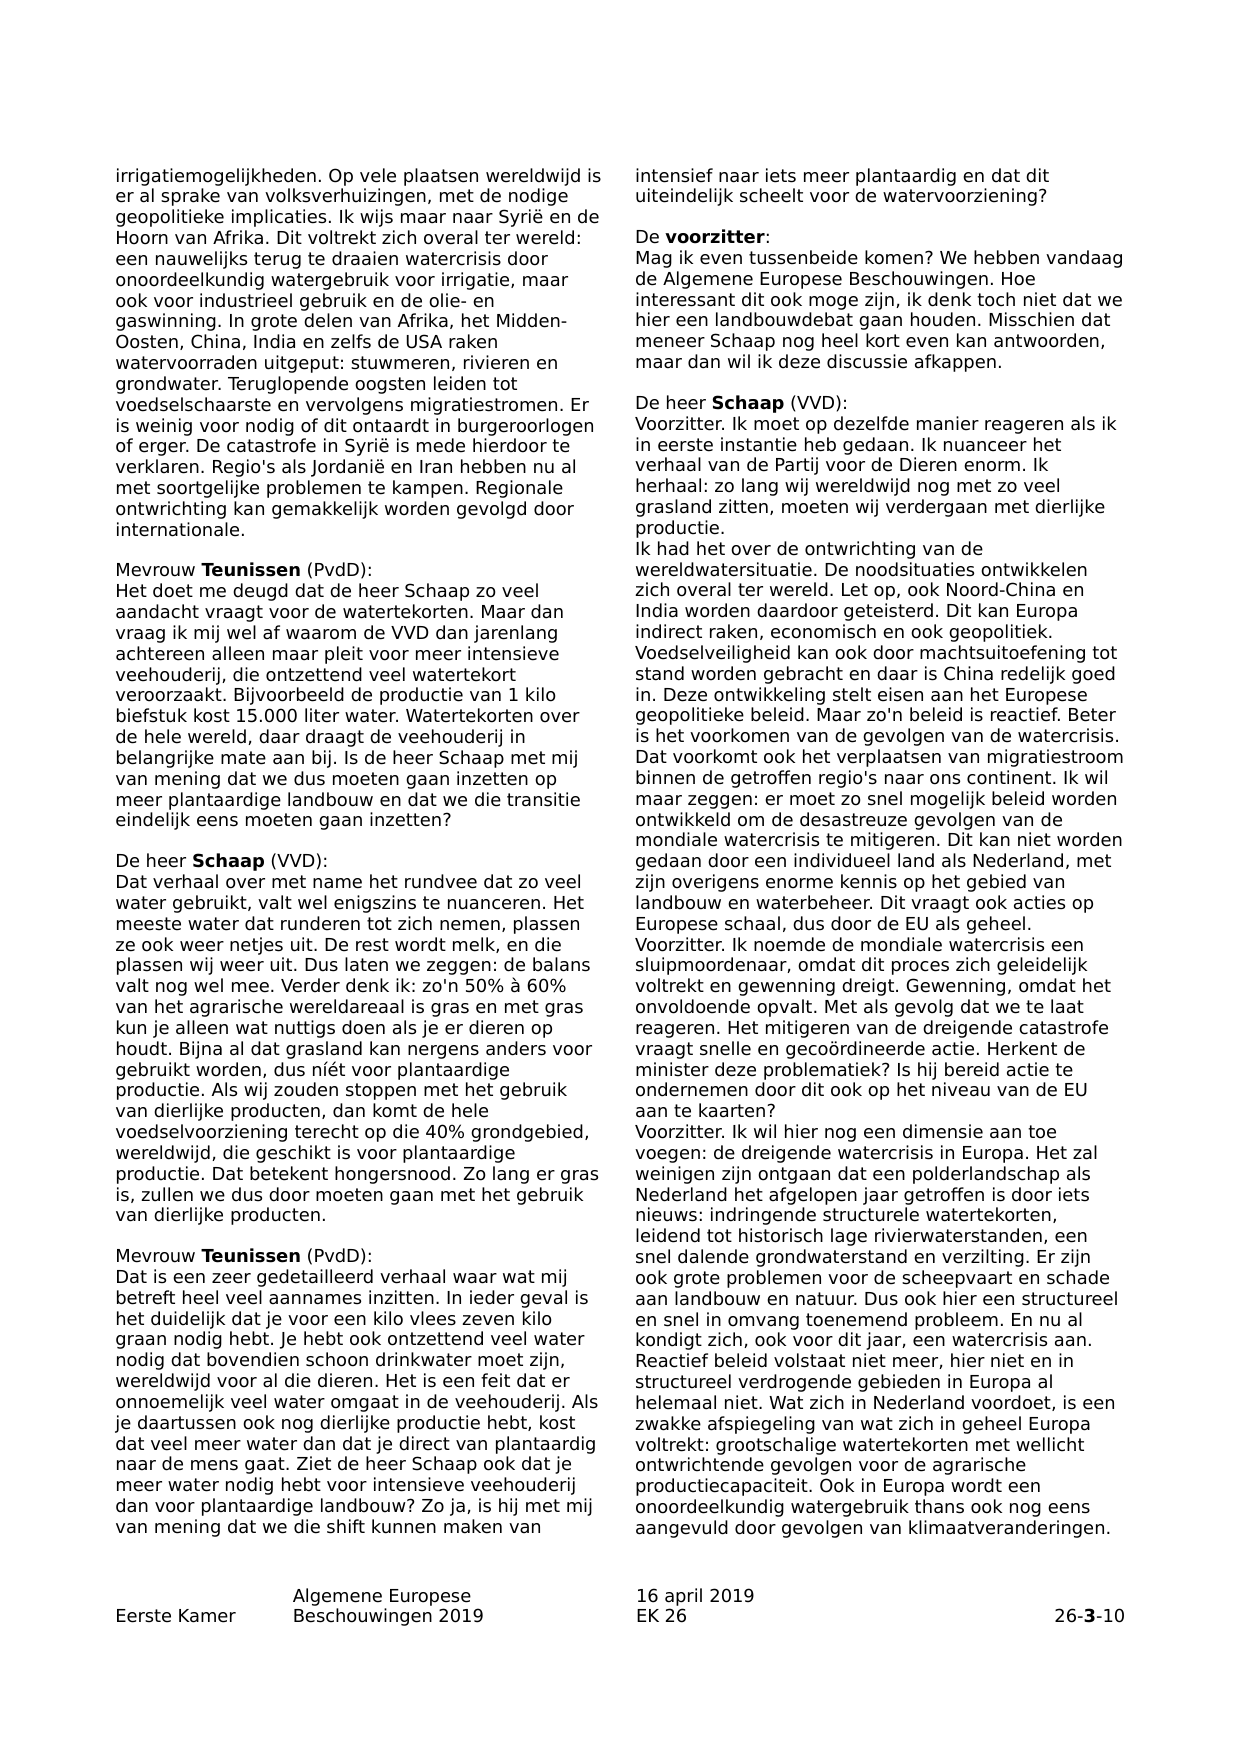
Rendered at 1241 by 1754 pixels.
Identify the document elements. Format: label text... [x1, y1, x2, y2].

text Dat verhaal over met name het rundvee dat zo veel water gebruikt, valt wel enigszins te nuanceren. Het meeste water dat runderen tot zich nemen, plassen ze ook weer netjes uit. De rest wordt melk, en die plassen wij weer uit. Dus laten we zeggen: de balans valt nog wel mee. Verder denk ik: zo'n 50% à 60% van het agrarische wereldareaal is gras en met gras kun je alleen wat nuttigs doen als je er dieren op houdt. Bijna al dat grasland kan nergens anders voor gebruikt worden, dus níét voor plantaardige productie. Als wij zouden stoppen met het gebruik van dierlijke producten, dan komt de hele voedselvoorziening terecht op die 40% grondgebied, wereldwijd, die geschikt is voor plantaardige productie. Dat betekent hongersnood. Zo lang er gras is, zullen we dus door moeten gaan met het gebruik van dierlijke producten. [115, 872, 605, 1226]
text Dat is een zeer gedetailleerd verhaal waar wat mij betreft heel veel aannames inzitten. In ieder geval is het duidelijk dat je voor een kilo vlees zeven kilo graan nodig hebt. Je hebt ook ontzettend veel water nodig dat bovendien schoon drinkwater moet zijn, wereldwijd voor al die dieren. Het is een feit dat er onnoemelijk veel water omgaat in de veehouderij. Als je daartussen ook nog dierlijke productie hebt, kost dat veel meer water dan dat je direct van plantaardig naar de mens gaat. Ziet de heer Schaap ook dat je meer water nodig hebt voor intensieve veehouderij dan voor plantaardige landbouw? Zo ja, is hij met mij van mening dat we die shift kunnen maken van [115, 1267, 605, 1537]
text Het doet me deugd dat de heer Schaap zo veel aandacht vraagt voor de watertekorten. Maar dan vraag ik mij wel af waarom de VVD dan jarenlang achtereen alleen maar pleit voor meer intensieve veehouderij, die ontzettend veel watertekort veroorzaakt. Bijvoorbeeld de productie van 1 kilo biefstuk kost 15.000 liter water. Watertekorten over de hele wereld, daar draagt de veehouderij in belangrijke mate aan bij. Is de heer Schaap met mij van mening dat we dus moeten gaan inzetten op meer plantaardige landbouw en dat we die transitie eindelijk eens moeten gaan inzetten? [115, 581, 605, 831]
text Mevrouw Teunissen (PvdD): [115, 560, 605, 581]
text Voorzitter. Ik moet op dezelfde manier reageren als ik in eerste instantie heb gedaan. Ik nuanceer het verhaal van de Partij voor de Dieren enorm. Ik herhaal: zo lang wij wereldwijd nog met zo veel grasland zitten, moeten wij verdergaan met dierlijke productie. [635, 413, 1125, 538]
text De heer Schaap (VVD): [115, 851, 605, 872]
text Mag ik even tussenbeide komen? We hebben vandaag de Algemene Europese Beschouwingen. Hoe interessant dit ook moge zijn, ik denk toch niet dat we hier een landbouwdebat gaan houden. Misschien dat meneer Schaap nog heel kort even kan antwoorden, maar dan wil ik deze discussie afkappen. [635, 248, 1125, 373]
text Mevrouw Teunissen (PvdD): [115, 1246, 605, 1267]
text intensief naar iets meer plantaardig en dat dit uiteindelijk scheelt voor de watervoorziening? [635, 165, 1125, 207]
text De voorzitter: [635, 227, 1125, 248]
text irrigatiemogelijkheden. Op vele plaatsen wereldwijd is er al sprake van volksverhuizingen, met de nodige geopolitieke implicaties. Ik wijs maar naar Syrië en de Hoorn van Afrika. Dit voltrekt zich overal ter wereld: een nauwelijks terug te draaien watercrisis door onoordeelkundig watergebruik voor irrigatie, maar ook voor industrieel gebruik en de olie- en gaswinning. In grote delen van Afrika, het Midden-Oosten, China, India en zelfs de USA raken watervoorraden uitgeput: stuwmeren, rivieren en grondwater. Teruglopende oogsten leiden tot voedselschaarste en vervolgens migratiestromen. Er is weinig voor nodig of dit ontaardt in burgeroorlogen of erger. De catastrofe in Syrië is mede hierdoor te verklaren. Regio's als Jordanië en Iran hebben nu al met soortgelijke problemen te kampen. Regionale ontwrichting kan gemakkelijk worden gevolgd door internationale. [115, 165, 605, 540]
text De heer Schaap (VVD): [635, 393, 1125, 413]
text Voorzitter. Ik noemde de mondiale watercrisis een sluipmoordenaar, omdat dit proces zich geleidelijk voltrekt en gewenning dreigt. Gewenning, omdat het onvoldoende opvalt. Met als gevolg dat we te laat reageren. Het mitigeren van de dreigende catastrofe vraagt snelle en gecoördineerde actie. Herkent de minister deze problematiek? Is hij bereid actie te ondernemen door dit ook op het niveau van de EU aan te kaarten? [635, 934, 1125, 1122]
text Voorzitter. Ik wil hier nog een dimensie aan toe voegen: de dreigende watercrisis in Europa. Het zal weinigen zijn ontgaan dat een polderlandschap als Nederland het afgelopen jaar getroffen is door iets nieuws: indringende structurele watertekorten, leidend tot historisch lage rivierwaterstanden, een snel dalende grondwaterstand en verzilting. Er zijn ook grote problemen voor de scheepvaart en schade aan landbouw en natuur. Dus ook hier een structureel en snel in omvang toenemend probleem. En nu al kondigt zich, ook voor dit jaar, een watercrisis aan. Reactief beleid volstaat niet meer, hier niet en in structureel verdrogende gebieden in Europa al helemaal niet. Wat zich in Nederland voordoet, is een zwakke afspiegeling van wat zich in geheel Europa voltrekt: grootschalige watertekorten met wellicht ontwrichtende gevolgen voor de agrarische productiecapaciteit. Ook in Europa wordt een onoordeelkundig watergebruik thans ook nog eens aangevuld door gevolgen van klimaatveranderingen. [635, 1122, 1125, 1538]
text Ik had het over de ontwrichting van de wereldwatersituatie. De noodsituaties ontwikkelen zich overal ter wereld. Let op, ook Noord-China en India worden daardoor geteisterd. Dit kan Europa indirect raken, economisch en ook geopolitiek. Voedselveiligheid kan ook door machtsuitoefening tot stand worden gebracht en daar is China redelijk goed in. Deze ontwikkeling stelt eisen aan het Europese geopolitieke beleid. Maar zo'n beleid is reactief. Beter is het voorkomen van de gevolgen van de watercrisis. Dat voorkomt ook het verplaatsen van migratiestroom binnen de getroffen regio's naar ons continent. Ik wil maar zeggen: er moet zo snel mogelijk beleid worden ontwikkeld om de desastreuze gevolgen van de mondiale watercrisis te mitigeren. Dit kan niet worden gedaan door een individueel land als Nederland, met zijn overigens enorme kennis op het gebied van landbouw en waterbeheer. Dit vraagt ook acties op Europese schaal, dus door de EU als geheel. [635, 538, 1125, 934]
